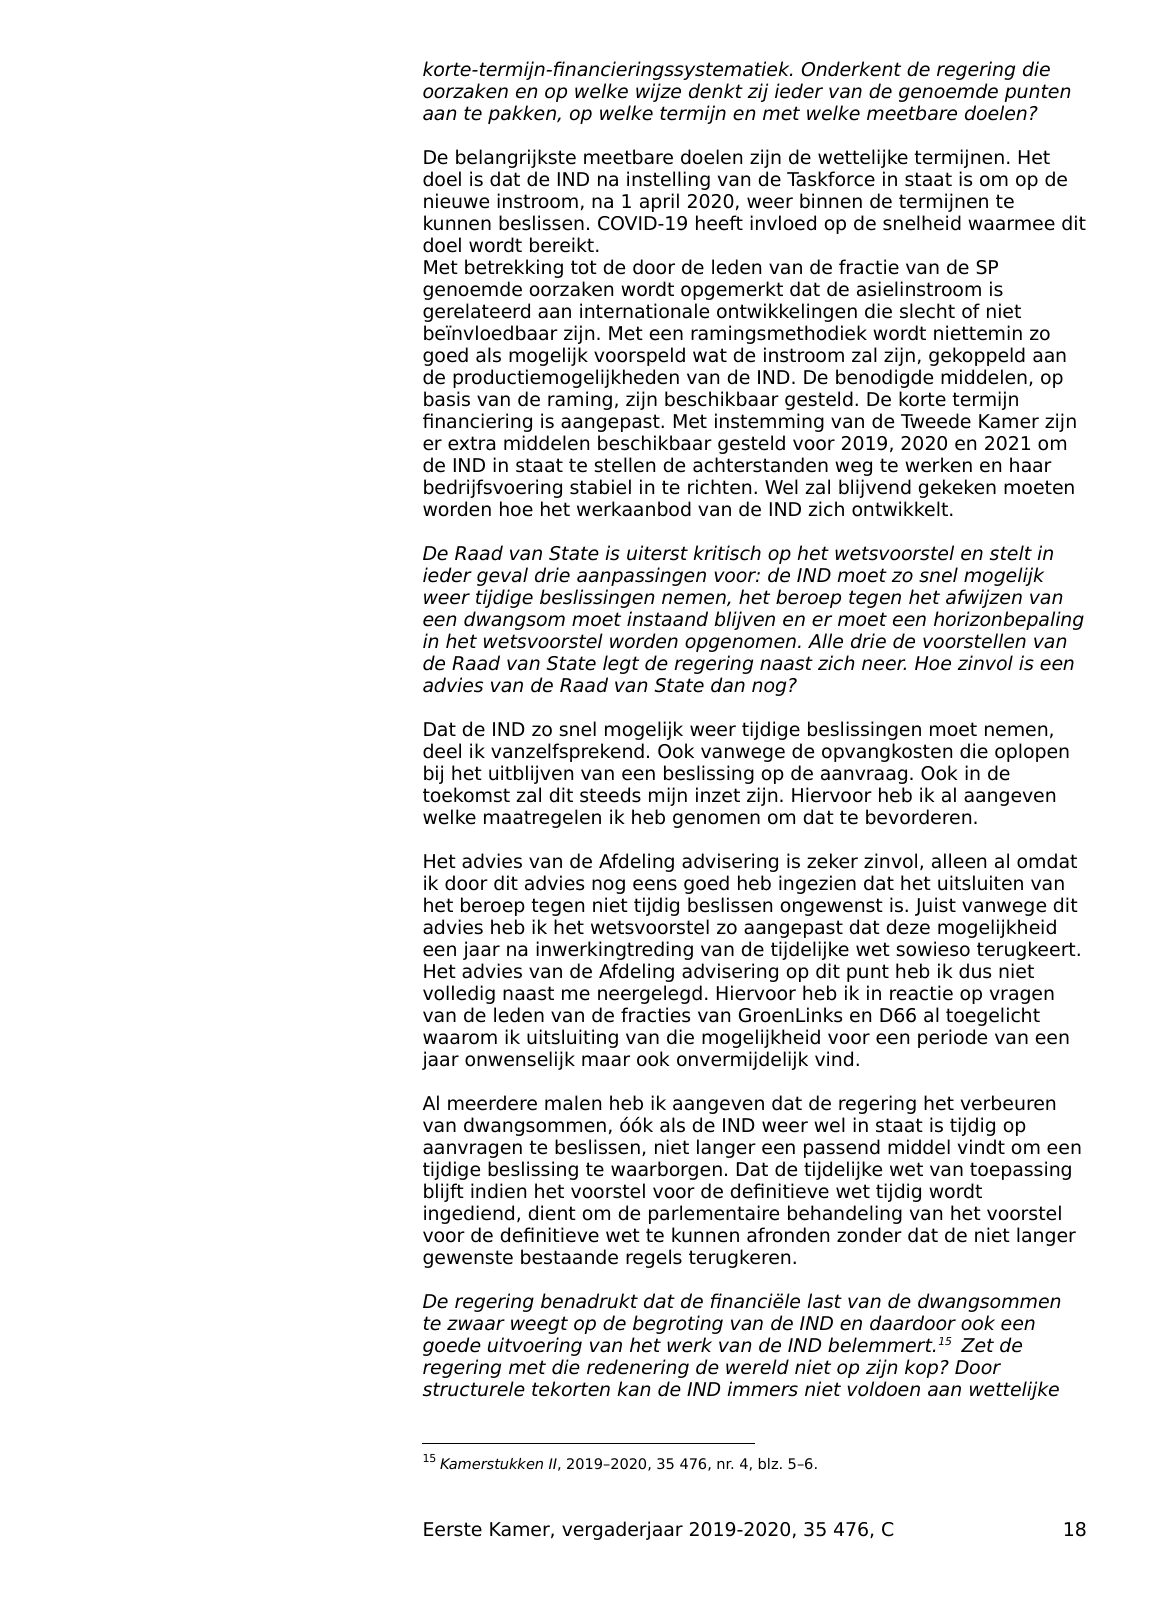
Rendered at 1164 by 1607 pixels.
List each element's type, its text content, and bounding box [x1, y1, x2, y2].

text Het advies van de Afdeling advisering is zeker zinvol, alleen al omdat ik door dit advies nog eens goed heb ingezien dat het uitsluiten van het beroep tegen niet tijdig beslissen ongewenst is. Juist vanwege dit advies heb ik het wetsvoorstel zo aangepast dat deze mogelijkheid een jaar na inwerkingtreding van de tijdelijke wet sowieso terugkeert. Het advies van de Afdeling advisering op dit punt heb ik dus niet volledig naast me neergelegd. Hiervoor heb ik in reactie op vragen van de leden van de fracties van GroenLinks en D66 al toegelicht waarom ik uitsluiting van die mogelijkheid voor een periode van een jaar onwenselijk maar ook onvermijdelijk vind. [422, 851, 1087, 1071]
text De regering benadrukt dat de financiële last van de dwangsommen te zwaar weegt op de begroting van de IND en daardoor ook een goede uitvoering van het werk van de IND belemmert. Zet de regering met die redenering de wereld niet op zijn kop? Door structurele tekorten kan de IND immers niet voldoen aan wettelijke [422, 1291, 1087, 1401]
text Met betrekking tot de door de leden van de fractie van de SP genoemde oorzaken wordt opgemerkt dat de asielinstroom is gerelateerd aan internationale ontwikkelingen die slecht of niet beïnvloedbaar zijn. Met een ramingsmethodiek wordt niettemin zo goed als mogelijk voorspeld wat de instroom zal zijn, gekoppeld aan de productiemogelijkheden van de IND. De benodigde middelen, op basis van de raming, zijn beschikbaar gesteld. De korte termijn financiering is aangepast. Met instemming van de Tweede Kamer zijn er extra middelen beschikbaar gesteld voor 2019, 2020 en 2021 om de IND in staat te stellen de achterstanden weg te werken en haar bedrijfsvoering stabiel in te richten. Wel zal blijvend gekeken moeten worden hoe het werkaanbod van de IND zich ontwikkelt. [422, 257, 1087, 521]
text Dat de IND zo snel mogelijk weer tijdige beslissingen moet nemen, deel ik vanzelfsprekend. Ook vanwege de opvangkosten die oplopen bij het uitblijven van een beslissing op de aanvraag. Ook in de toekomst zal dit steeds mijn inzet zijn. Hiervoor heb ik al aangeven welke maatregelen ik heb genomen om dat te bevorderen. [422, 719, 1087, 829]
text De belangrijkste meetbare doelen zijn de wettelijke termijnen. Het doel is dat de IND na instelling van de Taskforce in staat is om op de nieuwe instroom, na 1 april 2020, weer binnen de termijnen te kunnen beslissen. COVID-19 heeft invloed op de snelheid waarmee dit doel wordt bereikt. [422, 147, 1087, 257]
text De Raad van State is uiterst kritisch op het wetsvoorstel en stelt in ieder geval drie aanpassingen voor: de IND moet zo snel mogelijk weer tijdige beslissingen nemen, het beroep tegen het afwijzen van een dwangsom moet instaand blijven en er moet een horizonbepaling in het wetsvoorstel worden opgenomen. Alle drie de voorstellen van de Raad van State legt de regering naast zich neer. Hoe zinvol is een advies van de Raad van State dan nog? [422, 543, 1087, 697]
text korte-termijn-financieringssystematiek. Onderkent de regering die oorzaken en op welke wijze denkt zij ieder van de genoemde punten aan te pakken, op welke termijn en met welke meetbare doelen? [422, 59, 1087, 125]
text Al meerdere malen heb ik aangeven dat de regering het verbeuren van dwangsommen, óók als de IND weer wel in staat is tijdig op aanvragen te beslissen, niet langer een passend middel vindt om een tijdige beslissing te waarborgen. Dat de tijdelijke wet van toepassing blijft indien het voorstel voor de definitieve wet tijdig wordt ingediend, dient om de parlementaire behandeling van het voorstel voor de definitieve wet te kunnen afronden zonder dat de niet langer gewenste bestaande regels terugkeren. [422, 1093, 1087, 1269]
text Kamerstukken II, 2019–2020, 35 476, nr. 4, blz. 5–6. [422, 1452, 1087, 1474]
